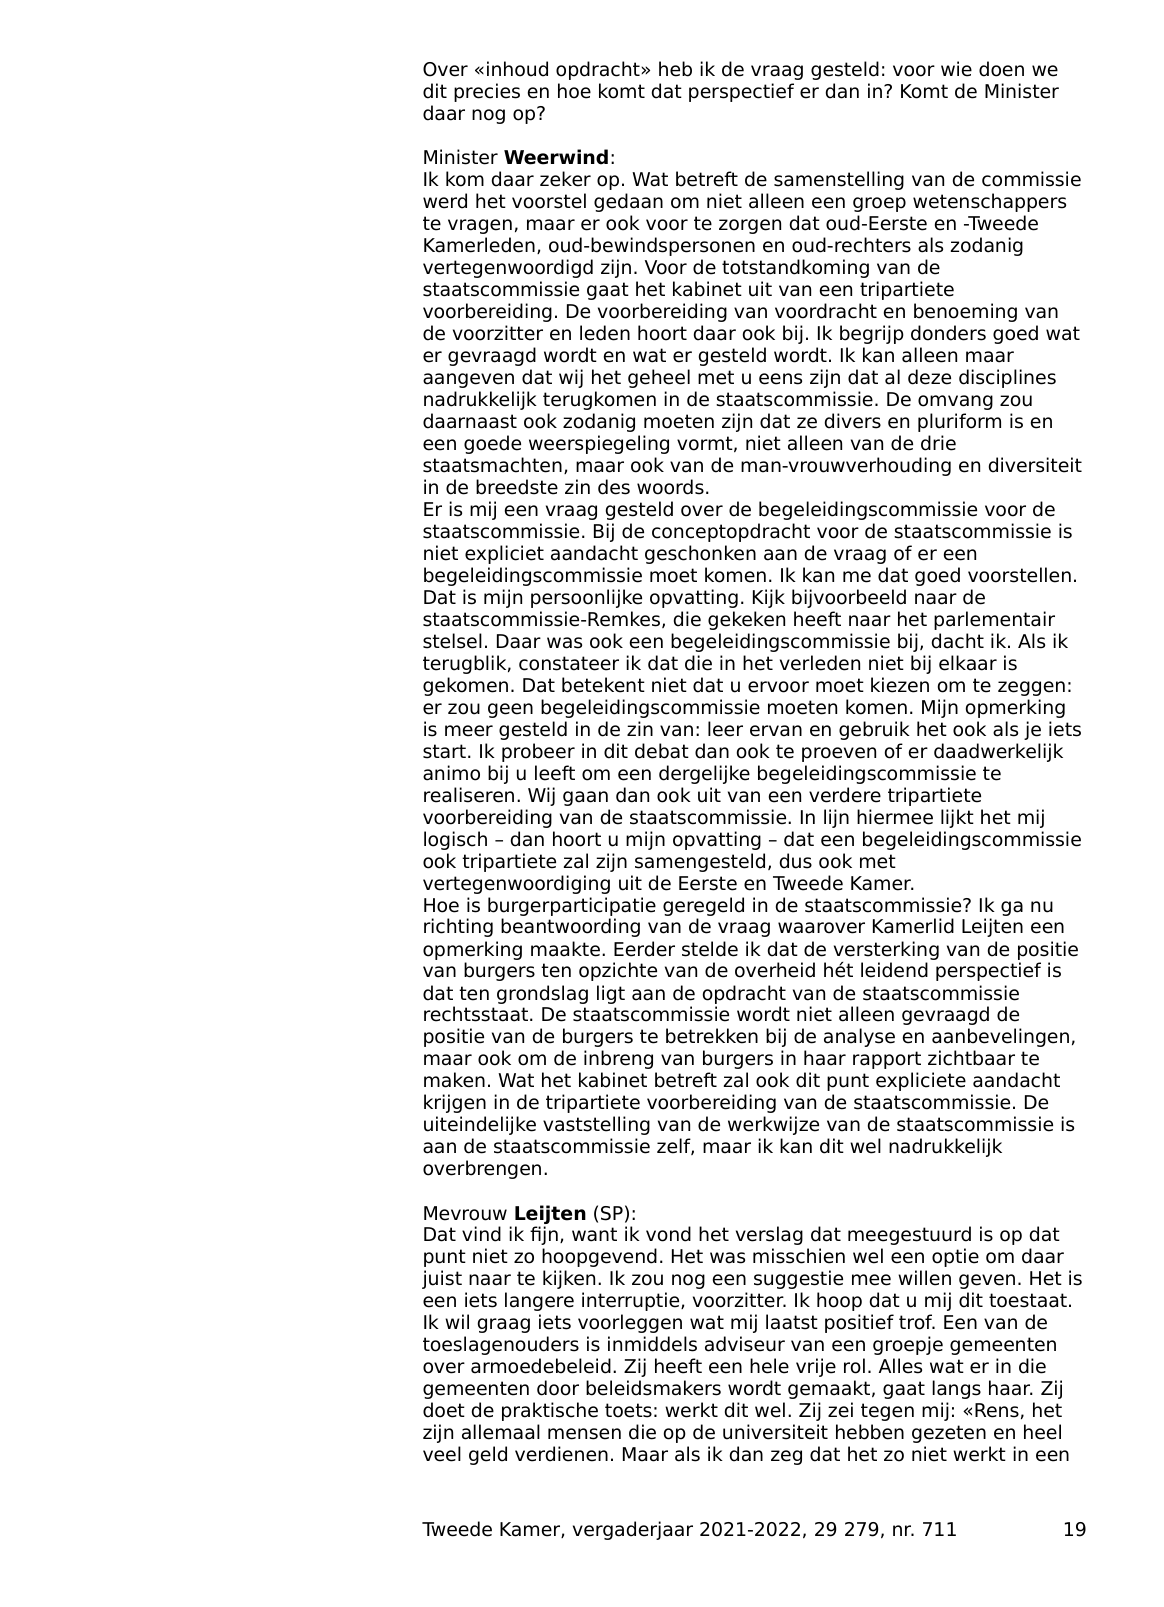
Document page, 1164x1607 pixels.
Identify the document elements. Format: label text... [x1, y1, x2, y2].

text Ik kom daar zeker op. Wat betreft de samenstelling van de commissie werd het voorstel gedaan om niet alleen een groep wetenschappers te vragen, maar er ook voor te zorgen dat oud-Eerste en -Tweede Kamerleden, oud-bewindspersonen en oud-rechters als zodanig vertegenwoordigd zijn. Voor de totstandkoming van de staatscommissie gaat het kabinet uit van een tripartiete voorbereiding. De voorbereiding van voordracht en benoeming van de voorzitter en leden hoort daar ook bij. Ik begrijp donders goed wat er gevraagd wordt en wat er gesteld wordt. Ik kan alleen maar aangeven dat wij het geheel met u eens zijn dat al deze disciplines nadrukkelijk terugkomen in de staatscommissie. De omvang zou daarnaast ook zodanig moeten zijn dat ze divers en pluriform is en een goede weerspiegeling vormt, niet alleen van de drie staatsmachten, maar ook van de man-vrouwverhouding en diversiteit in de breedste zin des woords. [422, 169, 1087, 499]
text Mevrouw Leijten (SP): [422, 1202, 1087, 1224]
text Hoe is burgerparticipatie geregeld in de staatscommissie? Ik ga nu richting beantwoording van de vraag waarover Kamerlid Leijten een opmerking maakte. Eerder stelde ik dat de versterking van de positie van burgers ten opzichte van de overheid hét leidend perspectief is dat ten grondslag ligt aan de opdracht van de staatscommissie rechtsstaat. De staatscommissie wordt niet alleen gevraagd de positie van de burgers te betrekken bij de analyse en aanbevelingen, maar ook om de inbreng van burgers in haar rapport zichtbaar te maken. Wat het kabinet betreft zal ook dit punt expliciete aandacht krijgen in de tripartiete voorbereiding van de staatscommissie. De uiteindelijke vaststelling van de werkwijze van de staatscommissie is aan de staatscommissie zelf, maar ik kan dit wel nadrukkelijk overbrengen. [422, 894, 1087, 1180]
text Over «inhoud opdracht» heb ik de vraag gesteld: voor wie doen we dit precies en hoe komt dat perspectief er dan in? Komt de Minister daar nog op? [422, 59, 1087, 125]
text Minister Weerwind: [422, 147, 1087, 169]
text Er is mij een vraag gesteld over de begeleidingscommissie voor de staatscommissie. Bij de conceptopdracht voor de staatscommissie is niet expliciet aandacht geschonken aan de vraag of er een begeleidingscommissie moet komen. Ik kan me dat goed voorstellen. Dat is mijn persoonlijke opvatting. Kijk bijvoorbeeld naar de staatscommissie-Remkes, die gekeken heeft naar het parlementair stelsel. Daar was ook een begeleidingscommissie bij, dacht ik. Als ik terugblik, constateer ik dat die in het verleden niet bij elkaar is gekomen. Dat betekent niet dat u ervoor moet kiezen om te zeggen: er zou geen begeleidingscommissie moeten komen. Mijn opmerking is meer gesteld in de zin van: leer ervan en gebruik het ook als je iets start. Ik probeer in dit debat dan ook te proeven of er daadwerkelijk animo bij u leeft om een dergelijke begeleidingscommissie te realiseren. Wij gaan dan ook uit van een verdere tripartiete voorbereiding van de staatscommissie. In lijn hiermee lijkt het mij logisch – dan hoort u mijn opvatting – dat een begeleidingscommissie ook tripartiete zal zijn samengesteld, dus ook met vertegenwoordiging uit de Eerste en Tweede Kamer. [422, 499, 1087, 894]
text Dat vind ik fijn, want ik vond het verslag dat meegestuurd is op dat punt niet zo hoopgevend. Het was misschien wel een optie om daar juist naar te kijken. Ik zou nog een suggestie mee willen geven. Het is een iets langere interruptie, voorzitter. Ik hoop dat u mij dit toestaat. Ik wil graag iets voorleggen wat mij laatst positief trof. Een van de toeslagenouders is inmiddels adviseur van een groepje gemeenten over armoedebeleid. Zij heeft een hele vrije rol. Alles wat er in die gemeenten door beleidsmakers wordt gemaakt, gaat langs haar. Zij doet de praktische toets: werkt dit wel. Zij zei tegen mij: «Rens, het zijn allemaal mensen die op de universiteit hebben gezeten en heel veel geld verdienen. Maar als ik dan zeg dat het zo niet werkt in een [422, 1224, 1087, 1466]
